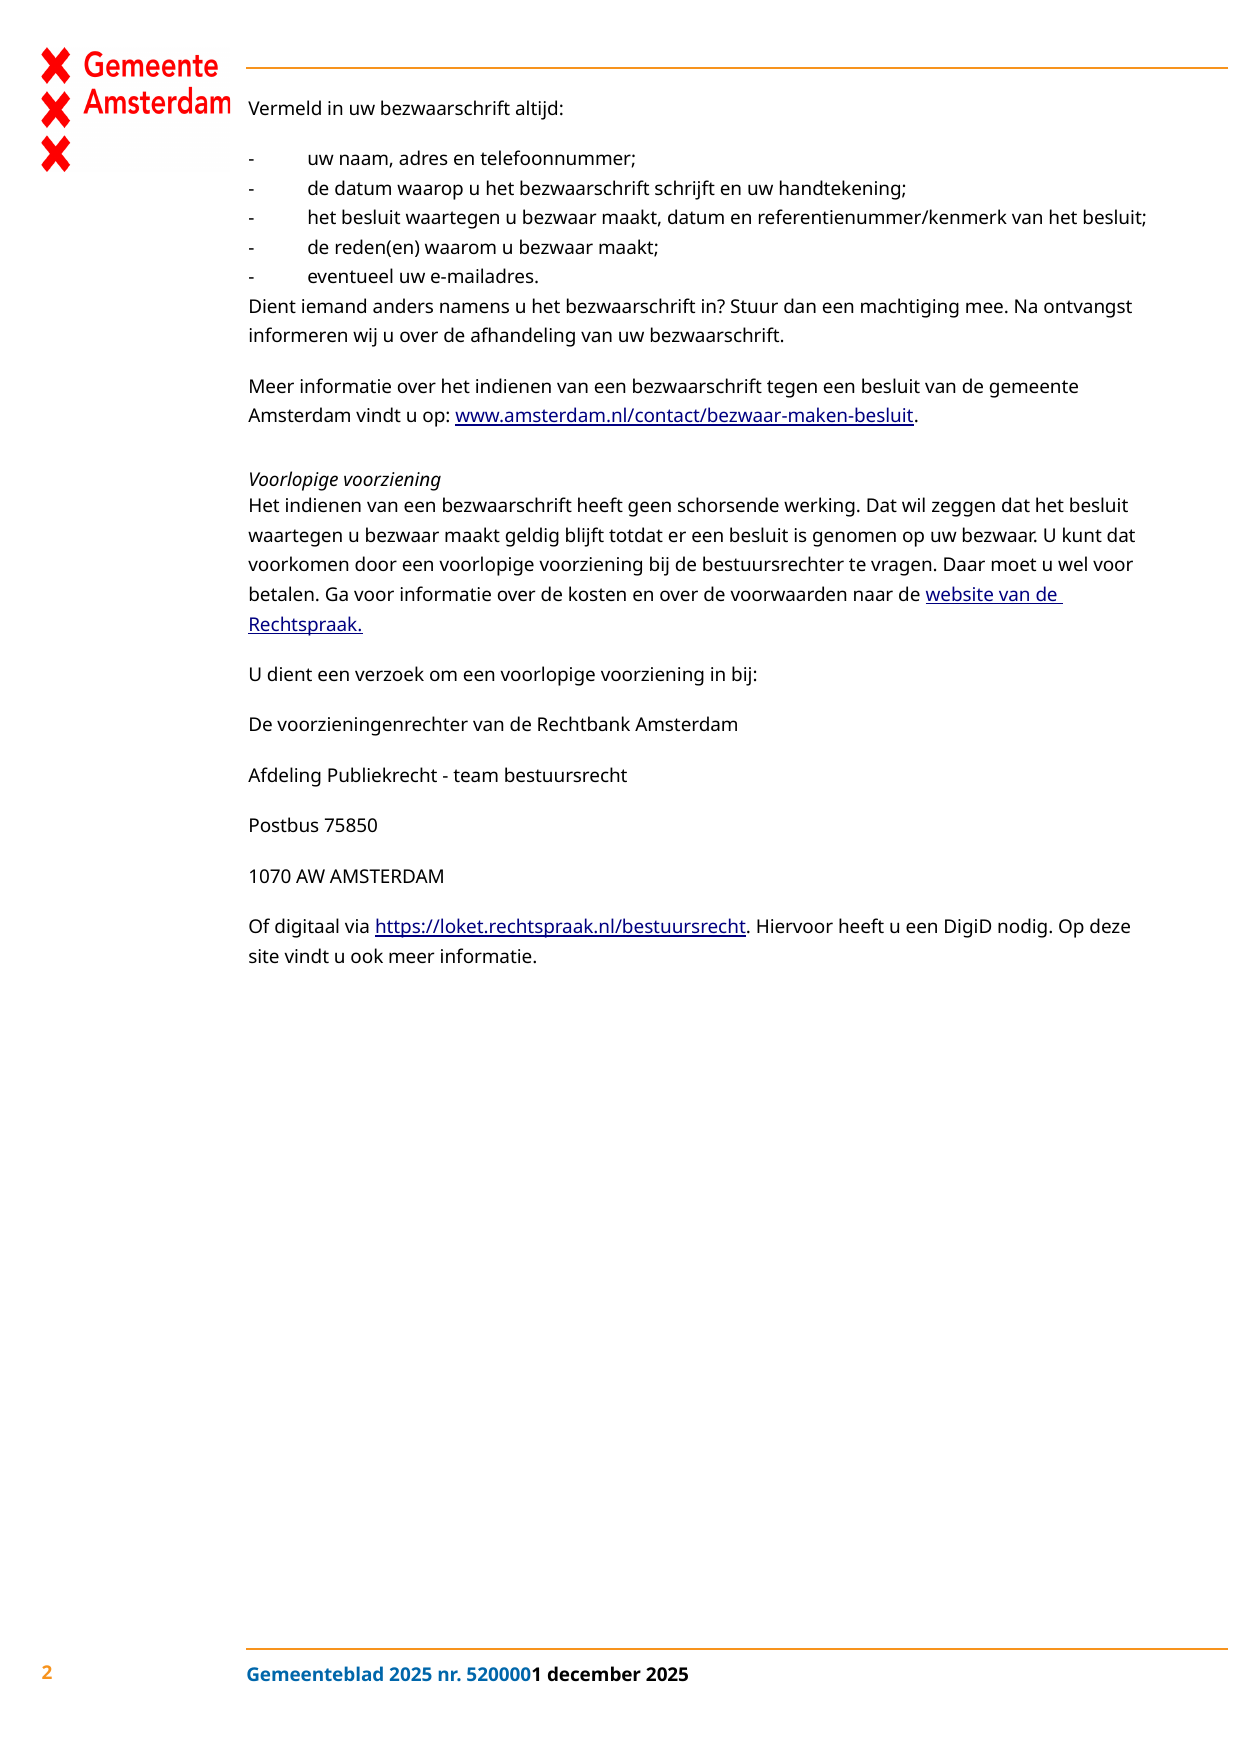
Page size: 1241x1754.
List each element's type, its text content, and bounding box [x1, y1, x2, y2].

list eventueel uw e-mailadres. [248, 263, 1152, 289]
text Het indienen van een bezwaarschrift heeft geen schorsende werking. Dat wil zeggen dat het besluit waartegen u bezwaar maakt geldig blijft totdat er een besluit is genomen op uw bezwaar. U kunt dat voorkomen door een voorlopige voorziening bij de bestuursrechter te vragen. Daar moet u wel voor betalen. Ga voor informatie over de kosten en over de voorwaarden naar de website van de Rechtspraak. [248, 492, 1152, 636]
text Meer informatie over het indienen van een bezwaarschrift tegen een besluit van de gemeente Amsterdam vindt u op: www.amsterdam.nl/contact/bezwaar-maken-besluit. [248, 373, 1152, 428]
text Of digitaal via https://loket.rechtspraak.nl/bestuursrecht. Hiervoor heeft u een DigiD nodig. Op deze site vindt u ook meer informatie. [248, 913, 1152, 968]
text Voorlopige voorziening [248, 467, 1152, 492]
text U dient een verzoek om een voorlopige voorziening in bij: [248, 661, 1152, 687]
list de reden(en) waarom u bezwaar maakt; [248, 234, 1152, 260]
list het besluit waartegen u bezwaar maakt, datum en referentienummer/kenmerk van het besluit; [248, 204, 1152, 230]
picture [41, 47, 231, 172]
text Postbus 75850 [248, 812, 1152, 838]
text De voorzieningenrechter van de Rechtbank Amsterdam [248, 712, 1152, 737]
text Afdeling Publiekrecht - team bestuursrecht [248, 762, 1152, 788]
text 1070 AW AMSTERDAM [248, 863, 1152, 888]
text Vermeld in uw bezwaarschrift altijd: [248, 95, 1152, 121]
text Dient iemand anders namens u het bezwaarschrift in? Stuur dan een machtiging mee. Na ontvangst informeren wij u over de afhandeling van uw bezwaarschrift. [248, 293, 1152, 348]
list uw naam, adres en telefoonnummer; [248, 145, 1152, 171]
list de datum waarop u het bezwaarschrift schrijft en uw handtekening; [248, 175, 1152, 201]
